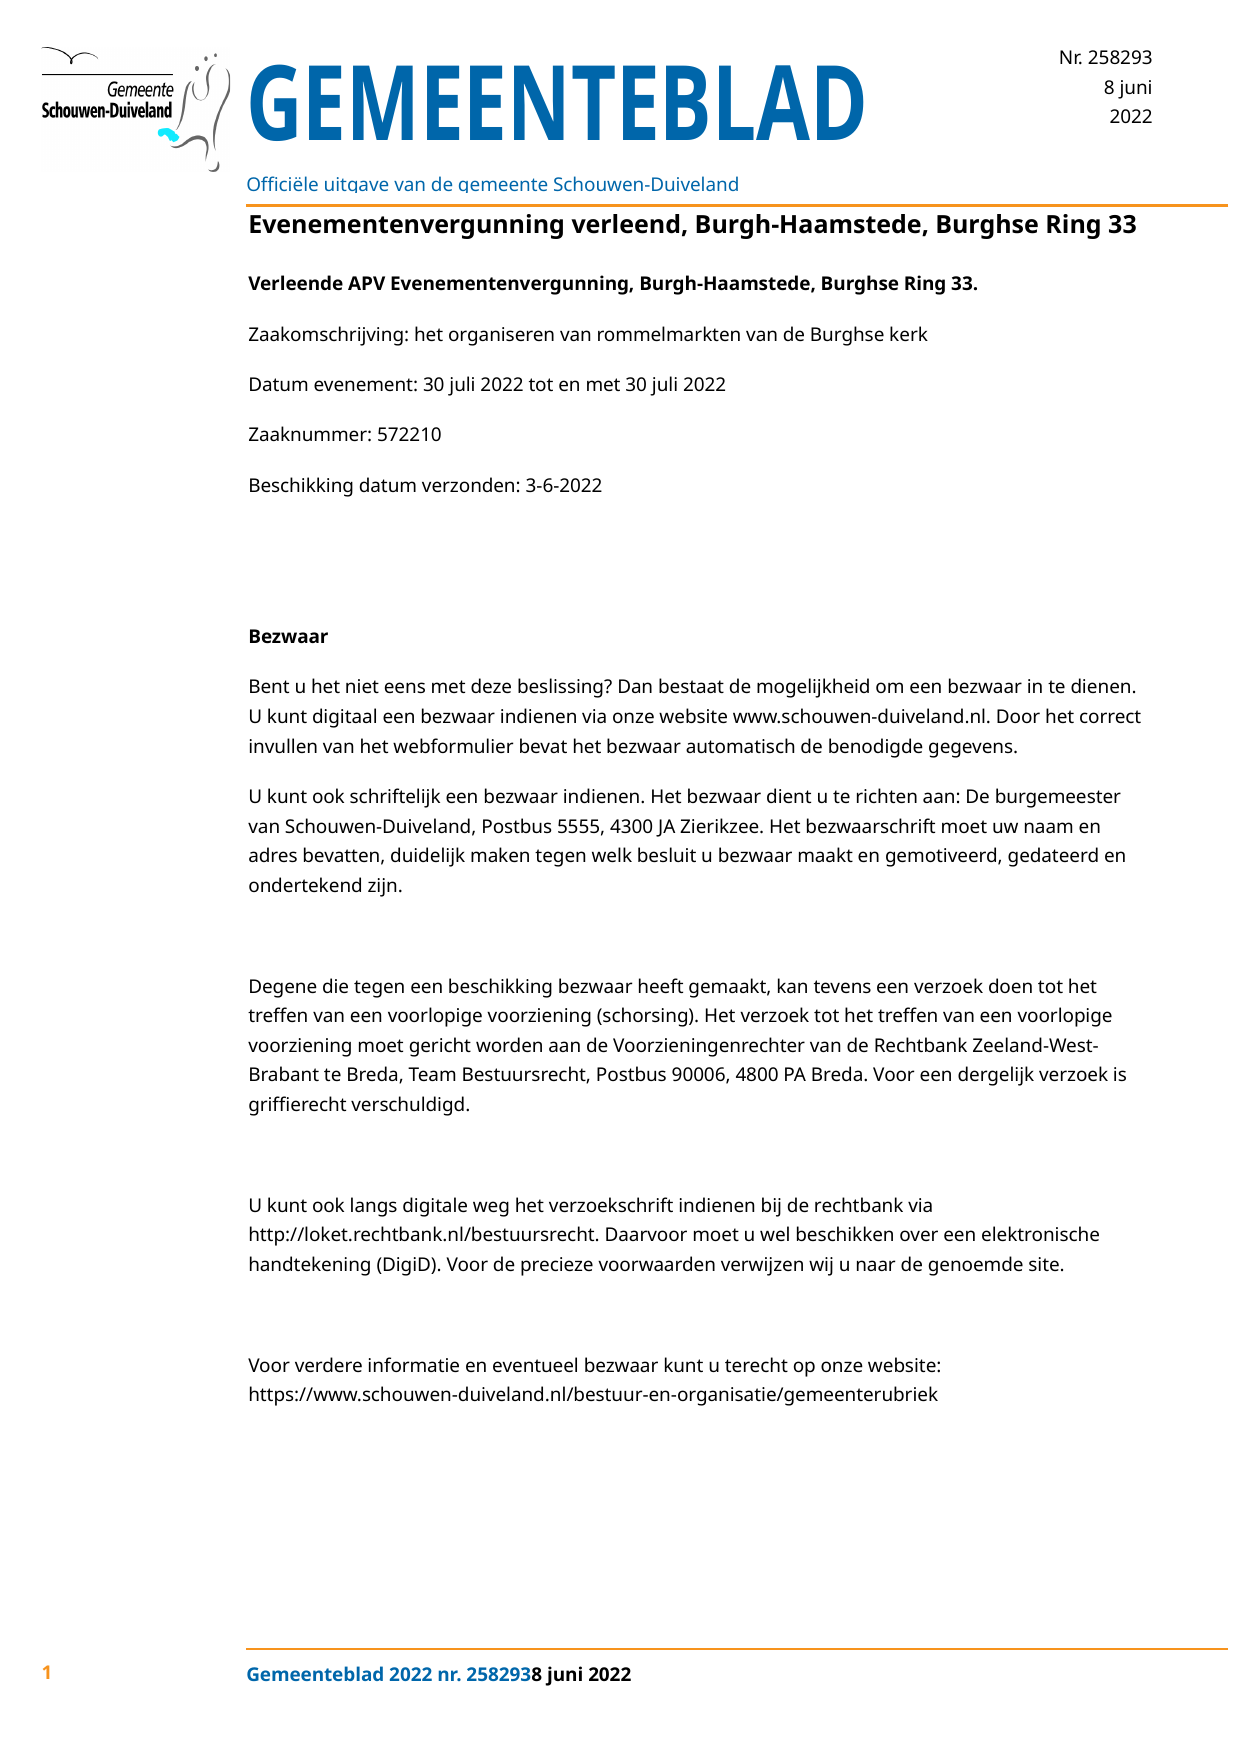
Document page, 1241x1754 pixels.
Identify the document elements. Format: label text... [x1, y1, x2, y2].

text Verleende APV Evenementenvergunning, Burgh-Haamstede, Burghse Ring 33. [248, 270, 1152, 296]
text Zaaknummer: 572210 [248, 422, 1152, 447]
picture [41, 47, 231, 172]
text Zaakomschrijving: het organiseren van rommelmarkten van de Burghse kerk [248, 321, 1152, 346]
text Degene die tegen een beschikking bezwaar heeft gemaakt, kan tevens een verzoek doen tot het treffen van een voorlopige voorziening (schorsing). Het verzoek tot het treffen van een voorlopige voorziening moet gericht worden aan de Voorzieningenrechter van de Rechtbank Zeeland-West-Brabant te Breda, Team Bestuursrecht, Postbus 90006, 4800 PA Breda. Voor een dergelijk verzoek is griffierecht verschuldigd. [248, 973, 1152, 1117]
text Bezwaar [248, 623, 1152, 649]
text Voor verdere informatie en eventueel bezwaar kunt u terecht op onze website: https://www.schouwen-duiveland.nl/bestuur-en-organisatie/gemeenterubriek [248, 1352, 1152, 1407]
text U kunt ook schriftelijk een bezwaar indienen. Het bezwaar dient u te richten aan: De burgemeester van Schouwen-Duiveland, Postbus 5555, 4300 JA Zierikzee. Het bezwaarschrift moet uw naam en adres bevatten, duidelijk maken tegen welk besluit u bezwaar maakt en gemotiveerd, gedateerd en ondertekend zijn. [248, 783, 1152, 898]
text Datum evenement: 30 juli 2022 tot en met 30 juli 2022 [248, 371, 1152, 397]
text Bent u het niet eens met deze beslissing? Dan bestaat de mogelijkheid om een bezwaar in te dienen. U kunt digitaal een bezwaar indienen via onze website www.schouwen-duiveland.nl. Door het correct invullen van het webformulier bevat het bezwaar automatisch de benodigde gegevens. [248, 674, 1152, 758]
text Evenementenvergunning verleend, Burgh-Haamstede, Burghse Ring 33 [248, 207, 1152, 241]
text U kunt ook langs digitale weg het verzoekschrift indienen bij de rechtbank via http://loket.rechtbank.nl/bestuursrecht. Daarvoor moet u wel beschikken over een elektronische handtekening (DigiD). Voor de precieze voorwaarden verwijzen wij u naar de genoemde site. [248, 1192, 1152, 1277]
text Beschikking datum verzonden: 3-6-2022 [248, 472, 1152, 498]
